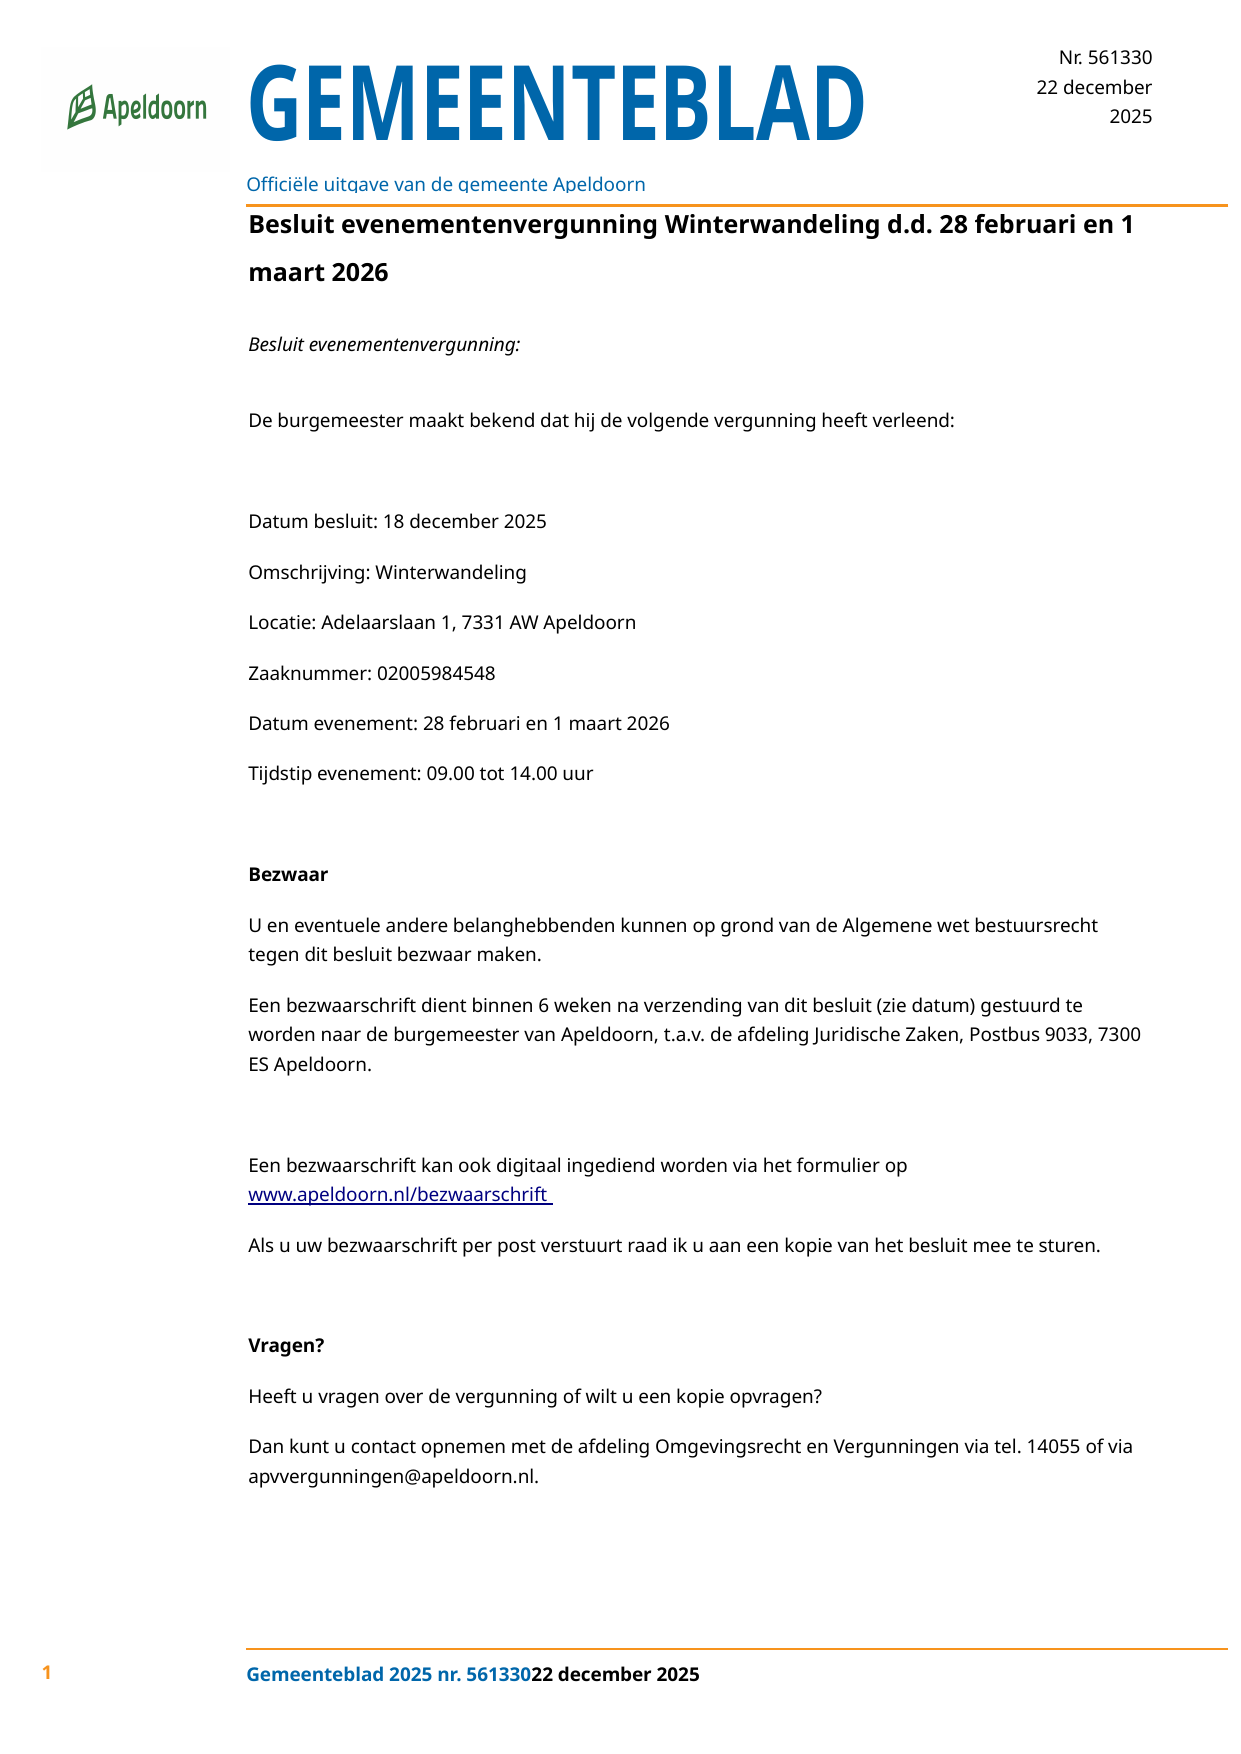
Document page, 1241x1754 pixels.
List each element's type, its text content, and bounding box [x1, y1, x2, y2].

text Tijdstip evenement: 09.00 tot 14.00 uur [248, 761, 1152, 786]
text Vragen? [248, 1333, 1152, 1358]
text Als u uw bezwaarschrift per post verstuurt raad ik u aan een kopie van het besluit mee te sturen. [248, 1232, 1152, 1257]
text Locatie: Adelaarslaan 1, 7331 AW Apeldoorn [248, 609, 1152, 635]
text Omschrijving: Winterwandeling [248, 559, 1152, 584]
text Zaaknummer: 02005984548 [248, 660, 1152, 685]
text Dan kunt u contact opnemen met de afdeling Omgevingsrecht en Vergunningen via tel. 14055 of via apvvergunningen@apeldoorn.nl. [248, 1433, 1152, 1489]
text Datum evenement: 28 februari en 1 maart 2026 [248, 710, 1152, 736]
text Bezwaar [248, 861, 1152, 887]
text De burgemeester maakt bekend dat hij de volgende vergunning heeft verleend: [248, 408, 1152, 433]
picture [41, 47, 231, 172]
text Een bezwaarschrift kan ook digitaal ingediend worden via het formulier op www.apeldoorn.nl/bezwaarschrift [248, 1152, 1152, 1207]
text Heeft u vragen over de vergunning of wilt u een kopie opvragen? [248, 1383, 1152, 1409]
text Besluit evenementenvergunning: [248, 331, 1152, 357]
text U en eventuele andere belanghebbenden kunnen op grond van de Algemene wet bestuursrecht tegen dit besluit bezwaar maken. [248, 912, 1152, 967]
text Datum besluit: 18 december 2025 [248, 508, 1152, 534]
text Besluit evenementenvergunning Winterwandeling d.d. 28 februari en 1 maart 2026 [248, 207, 1152, 288]
text Een bezwaarschrift dient binnen 6 weken na verzending van dit besluit (zie datum) gestuurd te worden naar de burgemeester van Apeldoorn, t.a.v. de afdeling Juridische Zaken, Postbus 9033, 7300 ES Apeldoorn. [248, 992, 1152, 1077]
